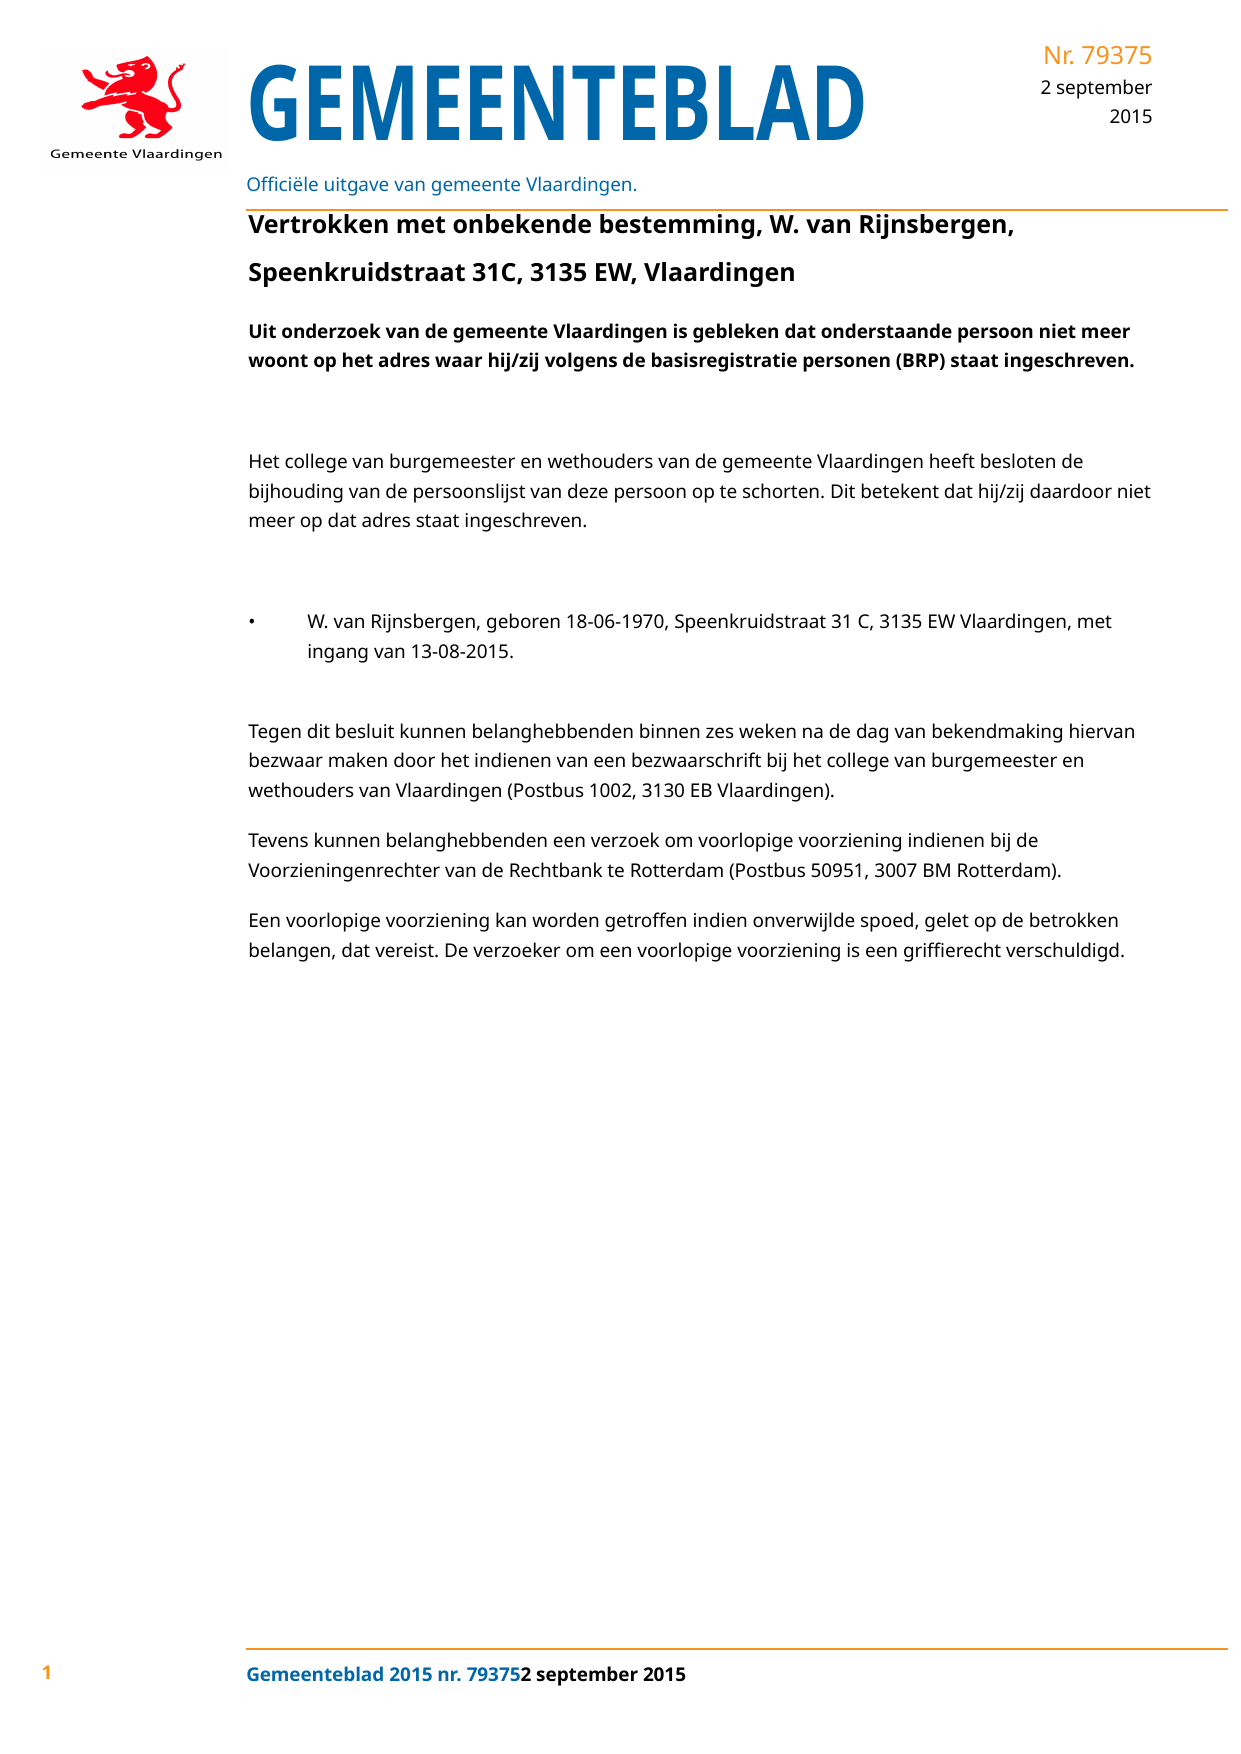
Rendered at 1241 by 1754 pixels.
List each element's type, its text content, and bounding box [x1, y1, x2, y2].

picture [41, 47, 231, 172]
list W. van Rijnsbergen, geboren 18-06-1970, Speenkruidstraat 31 C, 3135 EW Vlaardingen, met ingang van 13-08-2015. [248, 608, 1152, 664]
text Tevens kunnen belanghebbenden een verzoek om voorlopige voorziening indienen bij de Voorzieningenrechter van de Rechtbank te Rotterdam (Postbus 50951, 3007 BM Rotterdam). [248, 827, 1152, 883]
text Uit onderzoek van de gemeente Vlaardingen is gebleken dat onderstaande persoon niet meer woont op het adres waar hij/zij volgens de basisregistratie personen (BRP) staat ingeschreven. [248, 318, 1152, 373]
text Een voorlopige voorziening kan worden getroffen indien onverwijlde spoed, gelet op de betrokken belangen, dat vereist. De verzoeker om een voorlopige voorziening is een griffierecht verschuldigd. [248, 907, 1152, 963]
text Vertrokken met onbekende bestemming, W. van Rijnsbergen, Speenkruidstraat 31C, 3135 EW, Vlaardingen [248, 211, 1152, 288]
text Het college van burgemeester en wethouders van de gemeente Vlaardingen heeft besloten de bijhouding van de persoonslijst van deze persoon op te schorten. Dit betekent dat hij/zij daardoor niet meer op dat adres staat ingeschreven. [248, 448, 1152, 533]
text Tegen dit besluit kunnen belanghebbenden binnen zes weken na de dag van bekendmaking hiervan bezwaar maken door het indienen van een bezwaarschrift bij het college van burgemeester en wethouders van Vlaardingen (Postbus 1002, 3130 EB Vlaardingen). [248, 718, 1152, 803]
